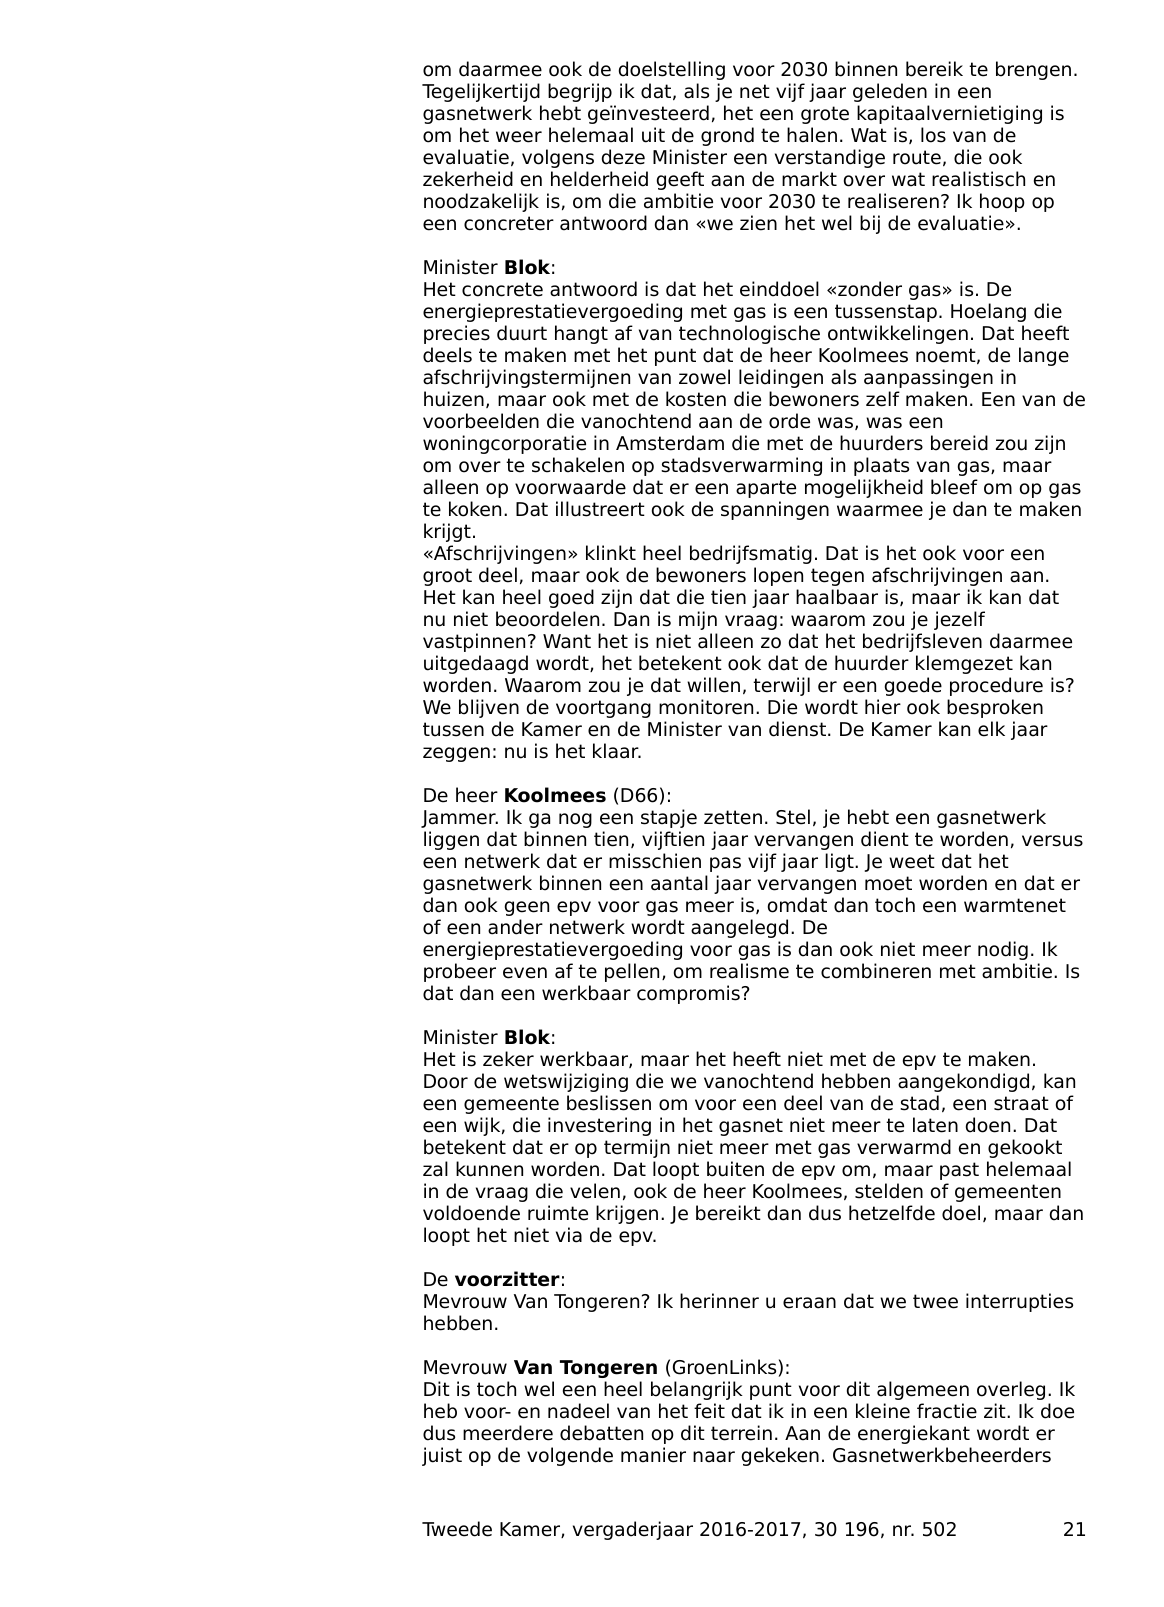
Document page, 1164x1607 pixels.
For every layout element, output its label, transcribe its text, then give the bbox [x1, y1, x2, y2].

text De heer Koolmees (D66): [422, 785, 1087, 807]
text «Afschrijvingen» klinkt heel bedrijfsmatig. Dat is het ook voor een groot deel, maar ook de bewoners lopen tegen afschrijvingen aan. Het kan heel goed zijn dat die tien jaar haalbaar is, maar ik kan dat nu niet beoordelen. Dan is mijn vraag: waarom zou je jezelf vastpinnen? Want het is niet alleen zo dat het bedrijfsleven daarmee uitgedaagd wordt, het betekent ook dat de huurder klemgezet kan worden. Waarom zou je dat willen, terwijl er een goede procedure is? We blijven de voortgang monitoren. Die wordt hier ook besproken tussen de Kamer en de Minister van dienst. De Kamer kan elk jaar zeggen: nu is het klaar. [422, 543, 1087, 763]
text Het is zeker werkbaar, maar het heeft niet met de epv te maken. Door de wetswijziging die we vanochtend hebben aangekondigd, kan een gemeente beslissen om voor een deel van de stad, een straat of een wijk, die investering in het gasnet niet meer te laten doen. Dat betekent dat er op termijn niet meer met gas verwarmd en gekookt zal kunnen worden. Dat loopt buiten de epv om, maar past helemaal in de vraag die velen, ook de heer Koolmees, stelden of gemeenten voldoende ruimte krijgen. Je bereikt dan dus hetzelfde doel, maar dan loopt het niet via de epv. [422, 1049, 1087, 1247]
text Dit is toch wel een heel belangrijk punt voor dit algemeen overleg. Ik heb voor- en nadeel van het feit dat ik in een kleine fractie zit. Ik doe dus meerdere debatten op dit terrein. Aan de energiekant wordt er juist op de volgende manier naar gekeken. Gasnetwerkbeheerders [422, 1379, 1087, 1467]
text Minister Blok: [422, 257, 1087, 279]
text Mevrouw Van Tongeren? Ik herinner u eraan dat we twee interrupties hebben. [422, 1291, 1087, 1335]
text De voorzitter: [422, 1269, 1087, 1291]
text Minister Blok: [422, 1027, 1087, 1049]
text Het concrete antwoord is dat het einddoel «zonder gas» is. De energieprestatievergoeding met gas is een tussenstap. Hoelang die precies duurt hangt af van technologische ontwikkelingen. Dat heeft deels te maken met het punt dat de heer Koolmees noemt, de lange afschrijvingstermijnen van zowel leidingen als aanpassingen in huizen, maar ook met de kosten die bewoners zelf maken. Een van de voorbeelden die vanochtend aan de orde was, was een woningcorporatie in Amsterdam die met de huurders bereid zou zijn om over te schakelen op stadsverwarming in plaats van gas, maar alleen op voorwaarde dat er een aparte mogelijkheid bleef om op gas te koken. Dat illustreert ook de spanningen waarmee je dan te maken krijgt. [422, 279, 1087, 543]
text om daarmee ook de doelstelling voor 2030 binnen bereik te brengen. Tegelijkertijd begrijp ik dat, als je net vijf jaar geleden in een gasnetwerk hebt geïnvesteerd, het een grote kapitaalvernietiging is om het weer helemaal uit de grond te halen. Wat is, los van de evaluatie, volgens deze Minister een verstandige route, die ook zekerheid en helderheid geeft aan de markt over wat realistisch en noodzakelijk is, om die ambitie voor 2030 te realiseren? Ik hoop op een concreter antwoord dan «we zien het wel bij de evaluatie». [422, 59, 1087, 235]
text Mevrouw Van Tongeren (GroenLinks): [422, 1357, 1087, 1379]
text Jammer. Ik ga nog een stapje zetten. Stel, je hebt een gasnetwerk liggen dat binnen tien, vijftien jaar vervangen dient te worden, versus een netwerk dat er misschien pas vijf jaar ligt. Je weet dat het gasnetwerk binnen een aantal jaar vervangen moet worden en dat er dan ook geen epv voor gas meer is, omdat dan toch een warmtenet of een ander netwerk wordt aangelegd. De energieprestatievergoeding voor gas is dan ook niet meer nodig. Ik probeer even af te pellen, om realisme te combineren met ambitie. Is dat dan een werkbaar compromis? [422, 807, 1087, 1004]
